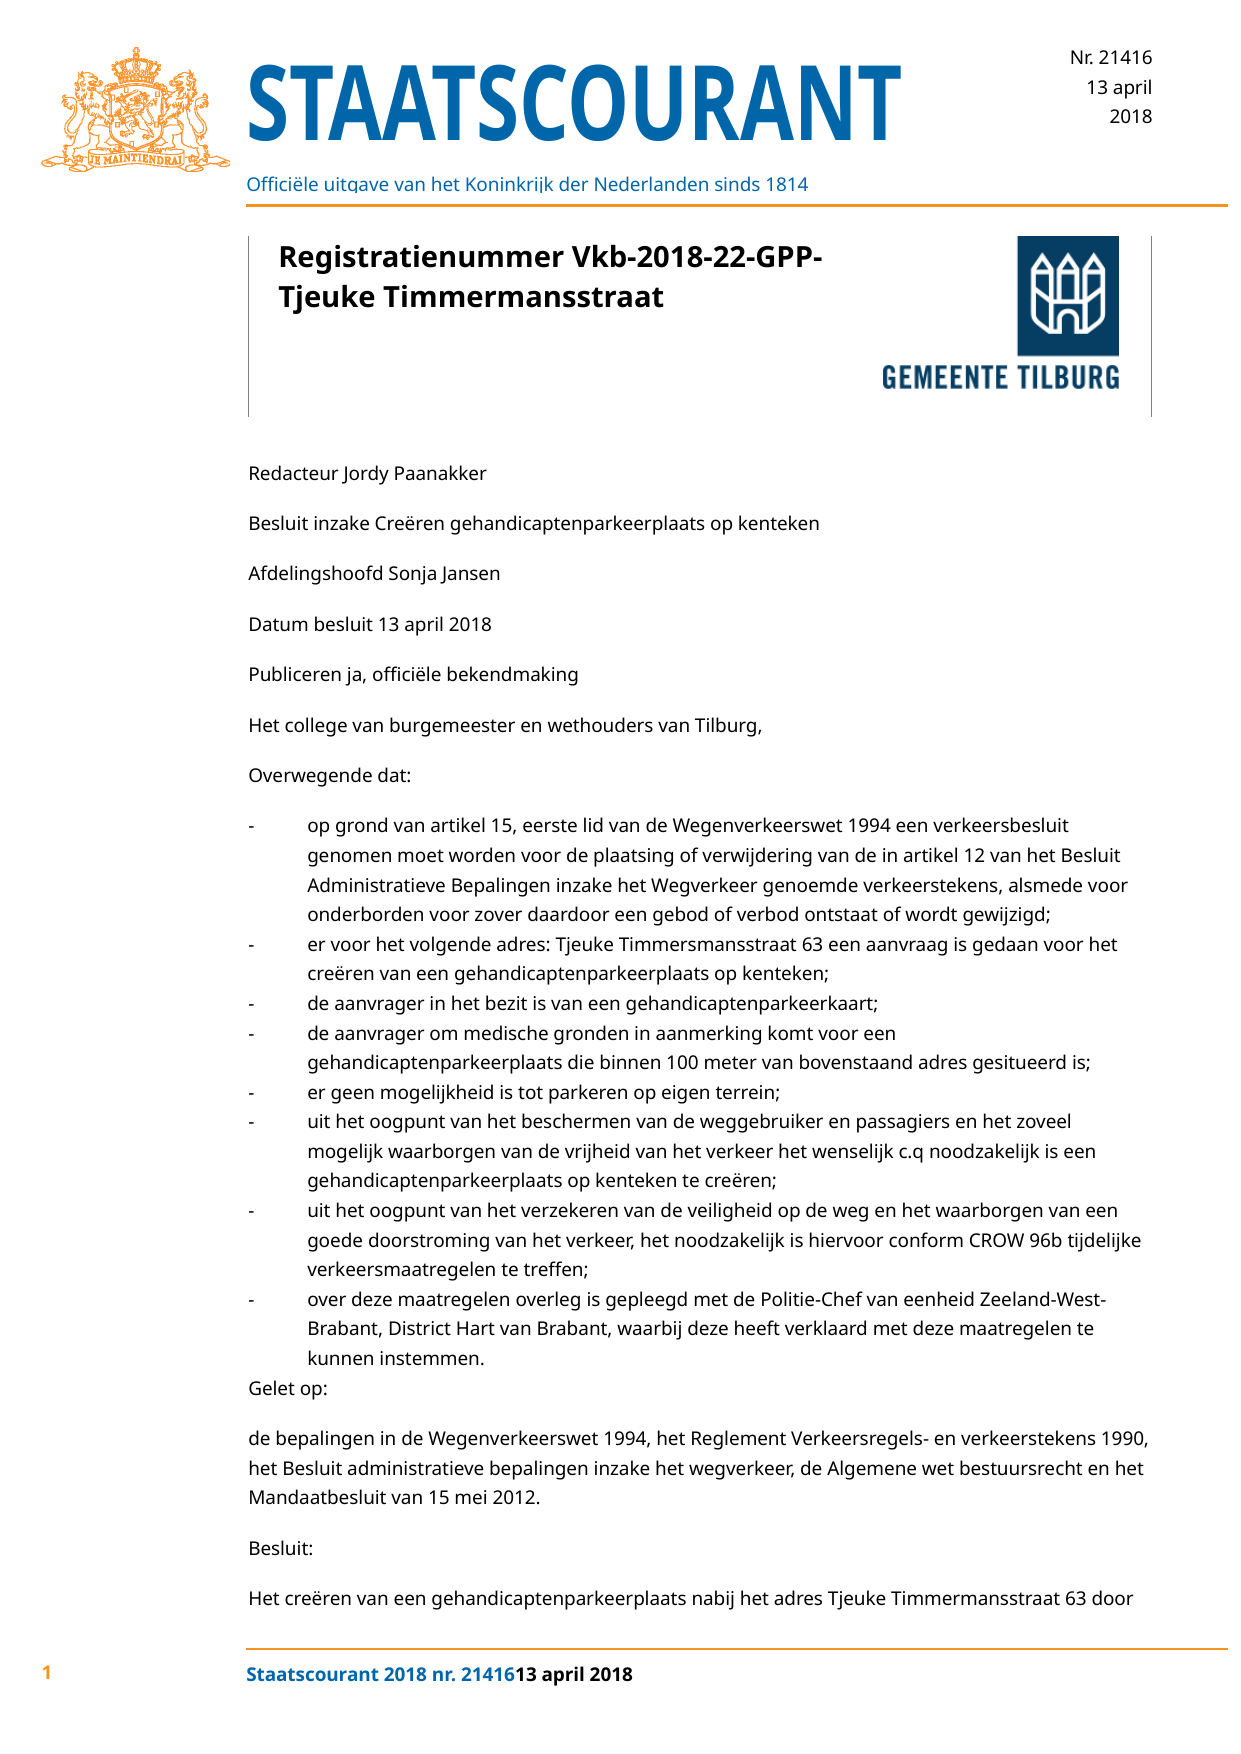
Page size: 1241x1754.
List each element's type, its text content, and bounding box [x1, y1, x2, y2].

list over deze maatregelen overleg is gepleegd met de Politie-Chef van eenheid Zeeland-West-Brabant, District Hart van Brabant, waarbij deze heeft verklaard met deze maatregelen te kunnen instemmen. [248, 1286, 1152, 1371]
list uit het oogpunt van het beschermen van de weggebruiker en passagiers en het zoveel mogelijk waarborgen van de vrijheid van het verkeer het wenselijk c.q noodzakelijk is een gehandicaptenparkeerplaats op kenteken te creëren; [248, 1108, 1152, 1193]
text Het college van burgemeester en wethouders van Tilburg, [248, 712, 1152, 738]
picture [882, 236, 1119, 391]
table_header Registratienummer Vkb-2018-22-GPP-Tjeuke Timmermansstraat [249, 236, 850, 417]
text de bepalingen in de Wegenverkeerswet 1994, het Reglement Verkeersregels- en verkeerstekens 1990, het Besluit administratieve bepalingen inzake het wegverkeer, de Algemene wet bestuursrecht en het Mandaatbesluit van 15 mei 2012. [248, 1425, 1152, 1510]
text Datum besluit 13 april 2018 [248, 611, 1152, 637]
list de aanvrager in het bezit is van een gehandicaptenparkeerkaart; [248, 990, 1152, 1016]
list de aanvrager om medische gronden in aanmerking komt voor een gehandicaptenparkeerplaats die binnen 100 meter van bovenstaand adres gesitueerd is; [248, 1020, 1152, 1075]
list er geen mogelijkheid is tot parkeren op eigen terrein; [248, 1079, 1152, 1105]
text Het creëren van een gehandicaptenparkeerplaats nabij het adres Tjeuke Timmermansstraat 63 door [248, 1585, 1152, 1611]
text Redacteur Jordy Paanakker [248, 460, 1152, 486]
list uit het oogpunt van het verzekeren van de veiligheid op de weg en het waarborgen van een goede doorstroming van het verkeer, het noodzakelijk is hiervoor conform CROW 96b tijdelijke verkeersmaatregelen te treffen; [248, 1197, 1152, 1282]
text Besluit: [248, 1535, 1152, 1561]
text Afdelingshoofd Sonja Jansen [248, 561, 1152, 586]
text Publiceren ja, officiële bekendmaking [248, 661, 1152, 687]
text Gelet op: [248, 1375, 1152, 1401]
text Overwegende dat: [248, 762, 1152, 788]
list er voor het volgende adres: Tjeuke Timmersmansstraat 63 een aanvraag is gedaan voor het creëren van een gehandicaptenparkeerplaats op kenteken; [248, 931, 1152, 986]
picture [41, 47, 231, 172]
text Besluit inzake Creëren gehandicaptenparkeerplaats op kenteken [248, 510, 1152, 536]
table_header [850, 236, 1151, 417]
list op grond van artikel 15, eerste lid van de Wegenverkeerswet 1994 een verkeersbesluit genomen moet worden voor de plaatsing of verwijdering van de in artikel 12 van het Besluit Administratieve Bepalingen inzake het Wegverkeer genoemde verkeerstekens, alsmede voor onderborden voor zover daardoor een gebod of verbod ontstaat of wordt gewijzigd; [248, 813, 1152, 927]
